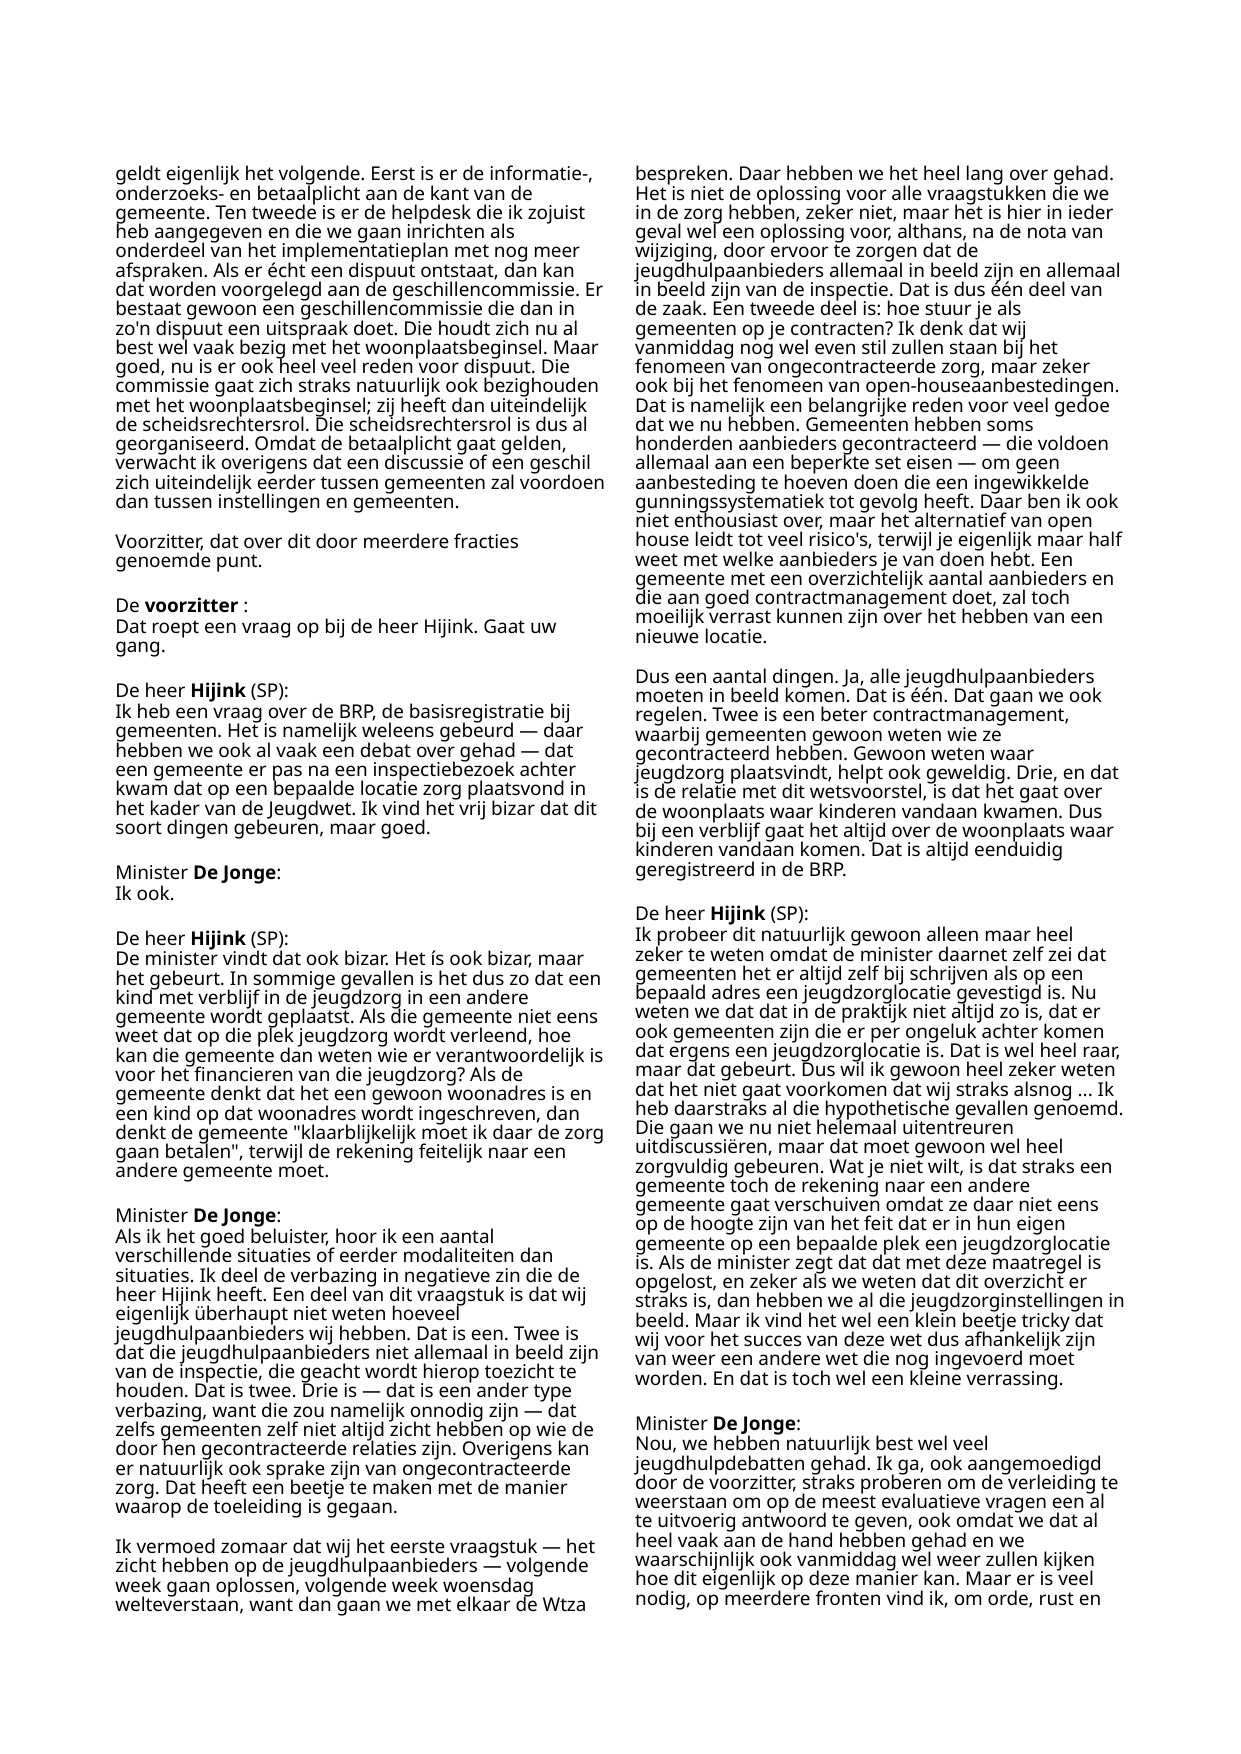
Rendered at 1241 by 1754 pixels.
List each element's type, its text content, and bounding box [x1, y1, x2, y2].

text Dat roept een vraag op bij de heer Hijink. Gaat uw gang. [115, 618, 605, 657]
text Minister De Jonge: [115, 859, 605, 884]
text Als ik het goed beluister, hoor ik een aantal verschillende situaties of eerder modaliteiten dan situaties. Ik deel de verbazing in negatieve zin die de heer Hijink heeft. Een deel van dit vraagstuk is dat wij eigenlijk überhaupt niet weten hoeveel jeugdhulpaanbieders wij hebben. Dat is een. Twee is dat die jeugdhulpaanbieders niet allemaal in beeld zijn van de inspectie, die geacht wordt hierop toezicht te houden. Dat is twee. Drie is — dat is een ander type verbazing, want die zou namelijk onnodig zijn — dat zelfs gemeenten zelf niet altijd zicht hebben op wie de door hen gecontracteerde relaties zijn. Overigens kan er natuurlijk ook sprake zijn van ongecontracteerde zorg. Dat heeft een beetje te maken met de manier waarop de toeleiding is gegaan. [115, 1228, 605, 1517]
text Minister De Jonge: [635, 1410, 1125, 1435]
text Ik vermoed zomaar dat wij het eerste vraagstuk — het zicht hebben op de jeugdhulpaanbieders — volgende week gaan oplossen, volgende week woensdag welteverstaan, want dan gaan we met elkaar de Wtza [115, 1538, 605, 1615]
text Dus een aantal dingen. Ja, alle jeugdhulpaanbieders moeten in beeld komen. Dat is één. Dat gaan we ook regelen. Twee is een beter contractmanagement, waarbij gemeenten gewoon weten wie ze gecontracteerd hebben. Gewoon weten waar jeugdzorg plaatsvindt, helpt ook geweldig. Drie, en dat is de relatie met dit wetsvoorstel, is dat het gaat over de woonplaats waar kinderen vandaan kwamen. Dus bij een verblijf gaat het altijd over de woonplaats waar kinderen vandaan komen. Dat is altijd eenduidig geregistreerd in de BRP. [635, 668, 1125, 880]
text De heer Hijink (SP): [115, 677, 605, 703]
text bespreken. Daar hebben we het heel lang over gehad. Het is niet de oplossing voor alle vraagstukken die we in de zorg hebben, zeker niet, maar het is hier in ieder geval wel een oplossing voor, althans, na de nota van wijziging, door ervoor te zorgen dat de jeugdhulpaanbieders allemaal in beeld zijn en allemaal in beeld zijn van de inspectie. Dat is dus één deel van de zaak. Een tweede deel is: hoe stuur je als gemeenten op je contracten? Ik denk dat wij vanmiddag nog wel even stil zullen staan bij het fenomeen van ongecontracteerde zorg, maar zeker ook bij het fenomeen van open-houseaanbestedingen. Dat is namelijk een belangrijke reden voor veel gedoe dat we nu hebben. Gemeenten hebben soms honderden aanbieders gecontracteerd — die voldoen allemaal aan een beperkte set eisen — om geen aanbesteding te hoeven doen die een ingewikkelde gunningssystematiek tot gevolg heeft. Daar ben ik ook niet enthousiast over, maar het alternatief van open house leidt tot veel risico's, terwijl je eigenlijk maar half weet met welke aanbieders je van doen hebt. Een gemeente met een overzichtelijk aantal aanbieders en die aan goed contractmanagement doet, zal toch moeilijk verrast kunnen zijn over het hebben van een nieuwe locatie. [635, 165, 1125, 647]
text geldt eigenlijk het volgende. Eerst is er de informatie-, onderzoeks- en betaalplicht aan de kant van de gemeente. Ten tweede is er de helpdesk die ik zojuist heb aangegeven en die we gaan inrichten als onderdeel van het implementatieplan met nog meer afspraken. Als er écht een dispuut ontstaat, dan kan dat worden voorgelegd aan de geschillencommissie. Er bestaat gewoon een geschillencommissie die dan in zo'n dispuut een uitspraak doet. Die houdt zich nu al best wel vaak bezig met het woonplaatsbeginsel. Maar goed, nu is er ook heel veel reden voor dispuut. Die commissie gaat zich straks natuurlijk ook bezighouden met het woonplaatsbeginsel; zij heeft dan uiteindelijk de scheidsrechtersrol. Die scheidsrechtersrol is dus al georganiseerd. Omdat de betaalplicht gaat gelden, verwacht ik overigens dat een discussie of een geschil zich uiteindelijk eerder tussen gemeenten zal voordoen dan tussen instellingen en gemeenten. [115, 165, 605, 512]
text Nou, we hebben natuurlijk best wel veel jeugdhulpdebatten gehad. Ik ga, ook aangemoedigd door de voorzitter, straks proberen om de verleiding te weerstaan om op de meest evaluatieve vragen een al te uitvoerig antwoord te geven, ook omdat we dat al heel vaak aan de hand hebben gehad en we waarschijnlijk ook vanmiddag wel weer zullen kijken hoe dit eigenlijk op deze manier kan. Maar er is veel nodig, op meerdere fronten vind ik, om orde, rust en [635, 1435, 1125, 1609]
text Voorzitter, dat over dit door meerdere fracties genoemde punt. [115, 533, 605, 571]
text De heer Hijink (SP): [635, 901, 1125, 926]
text Ik ook. [115, 884, 605, 904]
text De heer Hijink (SP): [115, 925, 605, 950]
text De voorzitter : [115, 592, 605, 618]
text Ik heb een vraag over de BRP, de basisregistratie bij gemeenten. Het is namelijk weleens gebeurd — daar hebben we ook al vaak een debat over gehad — dat een gemeente er pas na een inspectiebezoek achter kwam dat op een bepaalde locatie zorg plaatsvond in het kader van de Jeugdwet. Ik vind het vrij bizar dat dit soort dingen gebeuren, maar goed. [115, 703, 605, 838]
text Ik probeer dit natuurlijk gewoon alleen maar heel zeker te weten omdat de minister daarnet zelf zei dat gemeenten het er altijd zelf bij schrijven als op een bepaald adres een jeugdzorglocatie gevestigd is. Nu weten we dat dat in de praktijk niet altijd zo is, dat er ook gemeenten zijn die er per ongeluk achter komen dat ergens een jeugdzorglocatie is. Dat is wel heel raar, maar dat gebeurt. Dus wil ik gewoon heel zeker weten dat het niet gaat voorkomen dat wij straks alsnog ... Ik heb daarstraks al die hypothetische gevallen genoemd. Die gaan we nu niet helemaal uitentreuren uitdiscussiëren, maar dat moet gewoon wel heel zorgvuldig gebeuren. Wat je niet wilt, is dat straks een gemeente toch de rekening naar een andere gemeente gaat verschuiven omdat ze daar niet eens op de hoogte zijn van het feit dat er in hun eigen gemeente op een bepaalde plek een jeugdzorglocatie is. Als de minister zegt dat dat met deze maatregel is opgelost, en zeker als we weten dat dit overzicht er straks is, dan hebben we al die jeugdzorginstellingen in beeld. Maar ik vind het wel een klein beetje tricky dat wij voor het succes van deze wet dus afhankelijk zijn van weer een andere wet die nog ingevoerd moet worden. En dat is toch wel een kleine verrassing. [635, 926, 1125, 1389]
text Minister De Jonge: [115, 1202, 605, 1228]
text De minister vindt dat ook bizar. Het ís ook bizar, maar het gebeurt. In sommige gevallen is het dus zo dat een kind met verblijf in de jeugdzorg in een andere gemeente wordt geplaatst. Als die gemeente niet eens weet dat op die plek jeugdzorg wordt verleend, hoe kan die gemeente dan weten wie er verantwoordelijk is voor het financieren van die jeugdzorg? Als de gemeente denkt dat het een gewoon woonadres is en een kind op dat woonadres wordt ingeschreven, dan denkt de gemeente "klaarblijkelijk moet ik daar de zorg gaan betalen", terwijl de rekening feitelijk naar een andere gemeente moet. [115, 950, 605, 1182]
